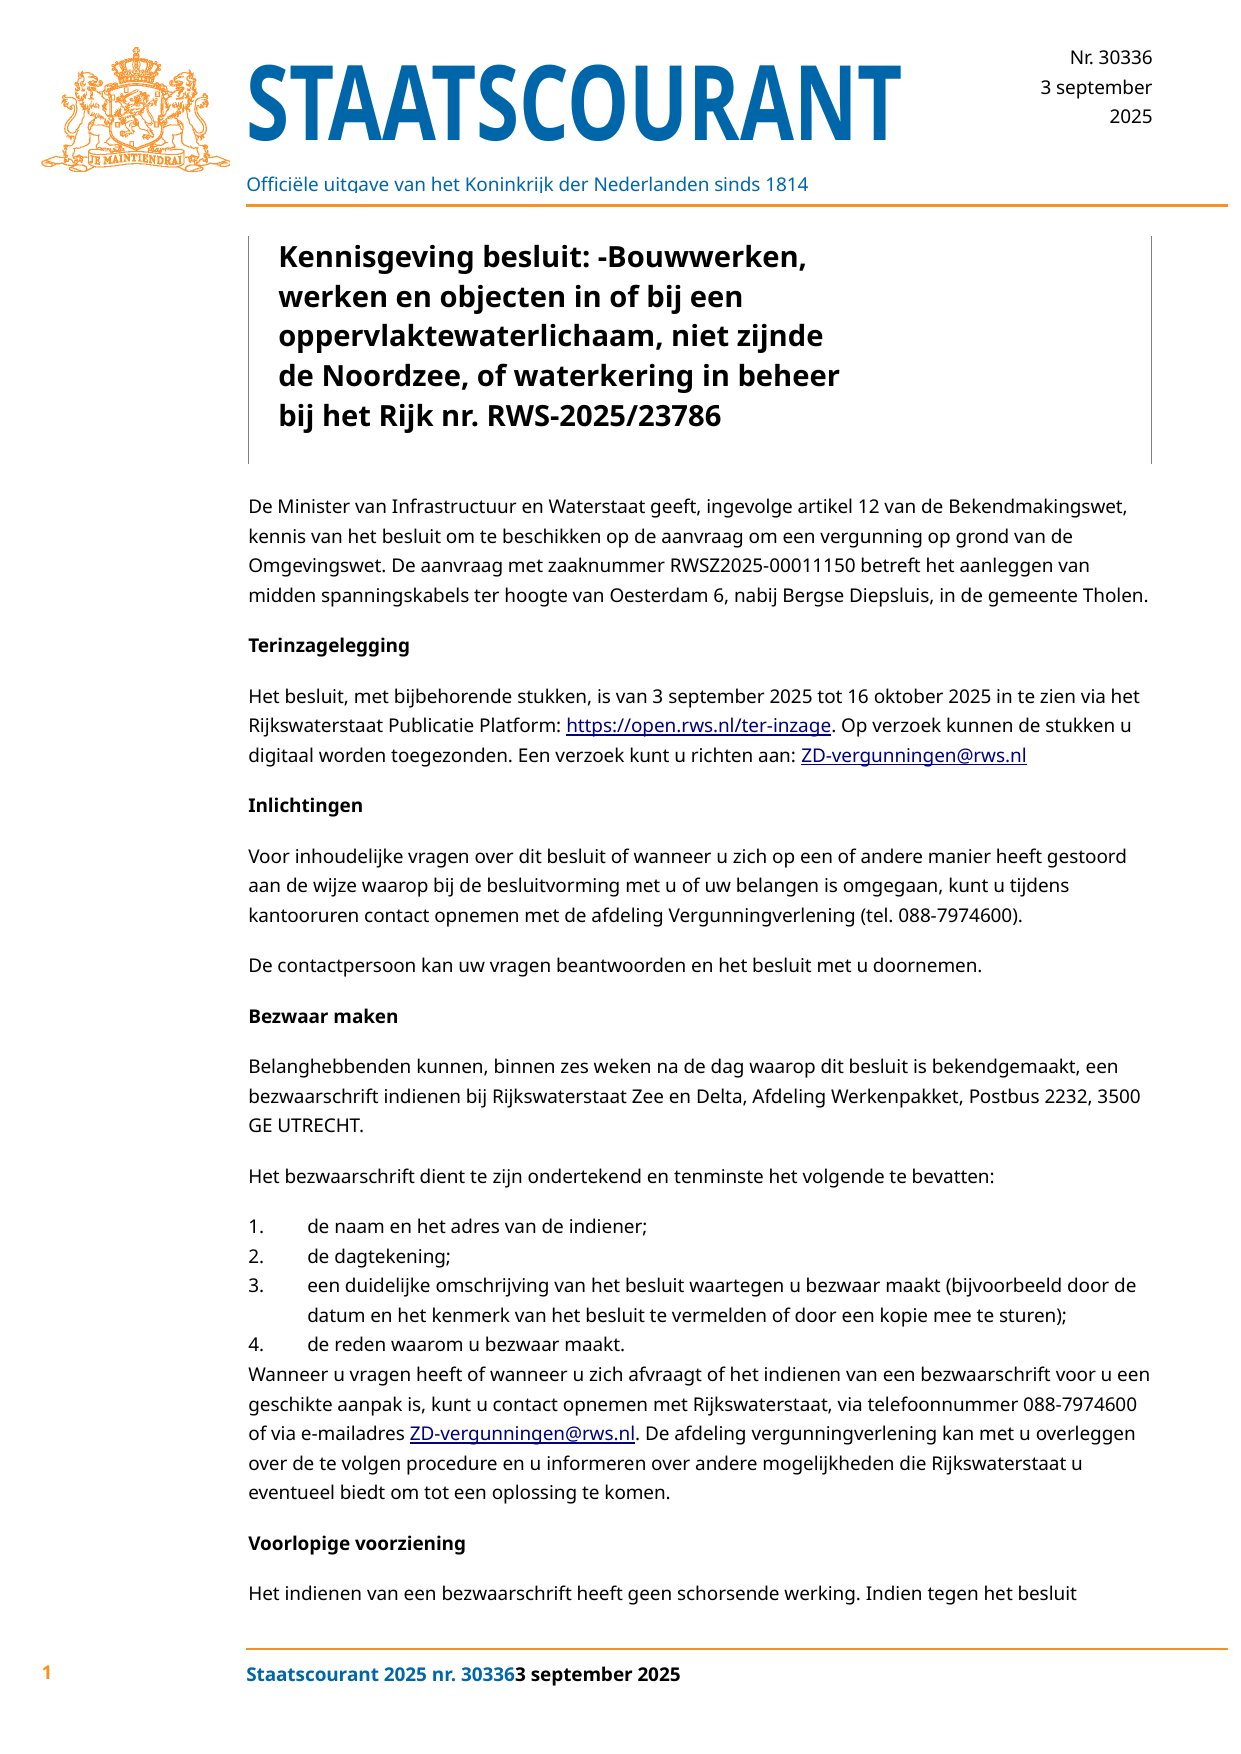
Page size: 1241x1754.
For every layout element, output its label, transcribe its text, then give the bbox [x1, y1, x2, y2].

text Belanghebbenden kunnen, binnen zes weken na de dag waarop dit besluit is bekendgemaakt, een bezwaarschrift indienen bij Rijkswaterstaat Zee en Delta, Afdeling Werkenpakket, Postbus 2232, 3500 GE UTRECHT. [248, 1053, 1152, 1138]
table_header [850, 236, 912, 413]
table_header [850, 414, 1151, 464]
picture [912, 236, 1090, 414]
text Terinzagelegging [248, 632, 1152, 658]
list een duidelijke omschrijving van het besluit waartegen u bezwaar maakt (bijvoorbeeld door de datum en het kenmerk van het besluit te vermelden of door een kopie mee te sturen); [248, 1272, 1152, 1328]
text Voor inhoudelijke vragen over dit besluit of wanneer u zich op een of andere manier heeft gestoord aan de wijze waarop bij de besluitvorming met u of uw belangen is omgegaan, kunt u tijdens kantooruren contact opnemen met de afdeling Vergunningverlening (tel. 088-7974600). [248, 843, 1152, 928]
text Inlichtingen [248, 792, 1152, 818]
text Het besluit, met bijbehorende stukken, is van 3 september 2025 tot 16 oktober 2025 in te zien via het Rijkswaterstaat Publicatie Platform: https://open.rws.nl/ter-inzage. Op verzoek kunnen de stukken u digitaal worden toegezonden. Een verzoek kunt u richten aan: ZD-vergunningen@rws.nl [248, 683, 1152, 768]
text Het bezwaarschrift dient te zijn ondertekend en tenminste het volgende te bevatten: [248, 1163, 1152, 1189]
table_header Kennisgeving besluit: -Bouwwerken, werken en objecten in of bij een oppervlaktewaterlichaam, niet zijnde de Noordzee, of waterkering in beheer bij het Rijk nr. RWS-2025/23786 [249, 236, 850, 464]
text Voorlopige voorziening [248, 1530, 1152, 1556]
text Wanneer u vragen heeft of wanneer u zich afvraagt of het indienen van een bezwaarschrift voor u een geschikte aanpak is, kunt u contact opnemen met Rijkswaterstaat, via telefoonnummer 088-7974600 of via e-mailadres ZD-vergunningen@rws.nl. De afdeling vergunningverlening kan met u overleggen over de te volgen procedure en u informeren over andere mogelijkheden die Rijkswaterstaat u eventueel biedt om tot een oplossing te komen. [248, 1361, 1152, 1505]
text Het indienen van een bezwaarschrift heeft geen schorsende werking. Indien tegen het besluit [248, 1580, 1152, 1606]
picture [41, 47, 231, 172]
list de dagtekening; [248, 1243, 1152, 1269]
list de reden waarom u bezwaar maakt. [248, 1332, 1152, 1357]
text Bezwaar maken [248, 1003, 1152, 1029]
text De Minister van Infrastructuur en Waterstaat geeft, ingevolge artikel 12 van de Bekendmakingswet, kennis van het besluit om te beschikken op de aanvraag om een vergunning op grond van de Omgevingswet. De aanvraag met zaaknummer RWSZ2025-00011150 betreft het aanleggen van midden spanningskabels ter hoogte van Oesterdam 6, nabij Bergse Diepsluis, in de gemeente Tholen. [248, 493, 1152, 608]
text De contactpersoon kan uw vragen beantwoorden en het besluit met u doornemen. [248, 952, 1152, 978]
table_header [1090, 236, 1151, 413]
list de naam en het adres van de indiener; [248, 1213, 1152, 1239]
